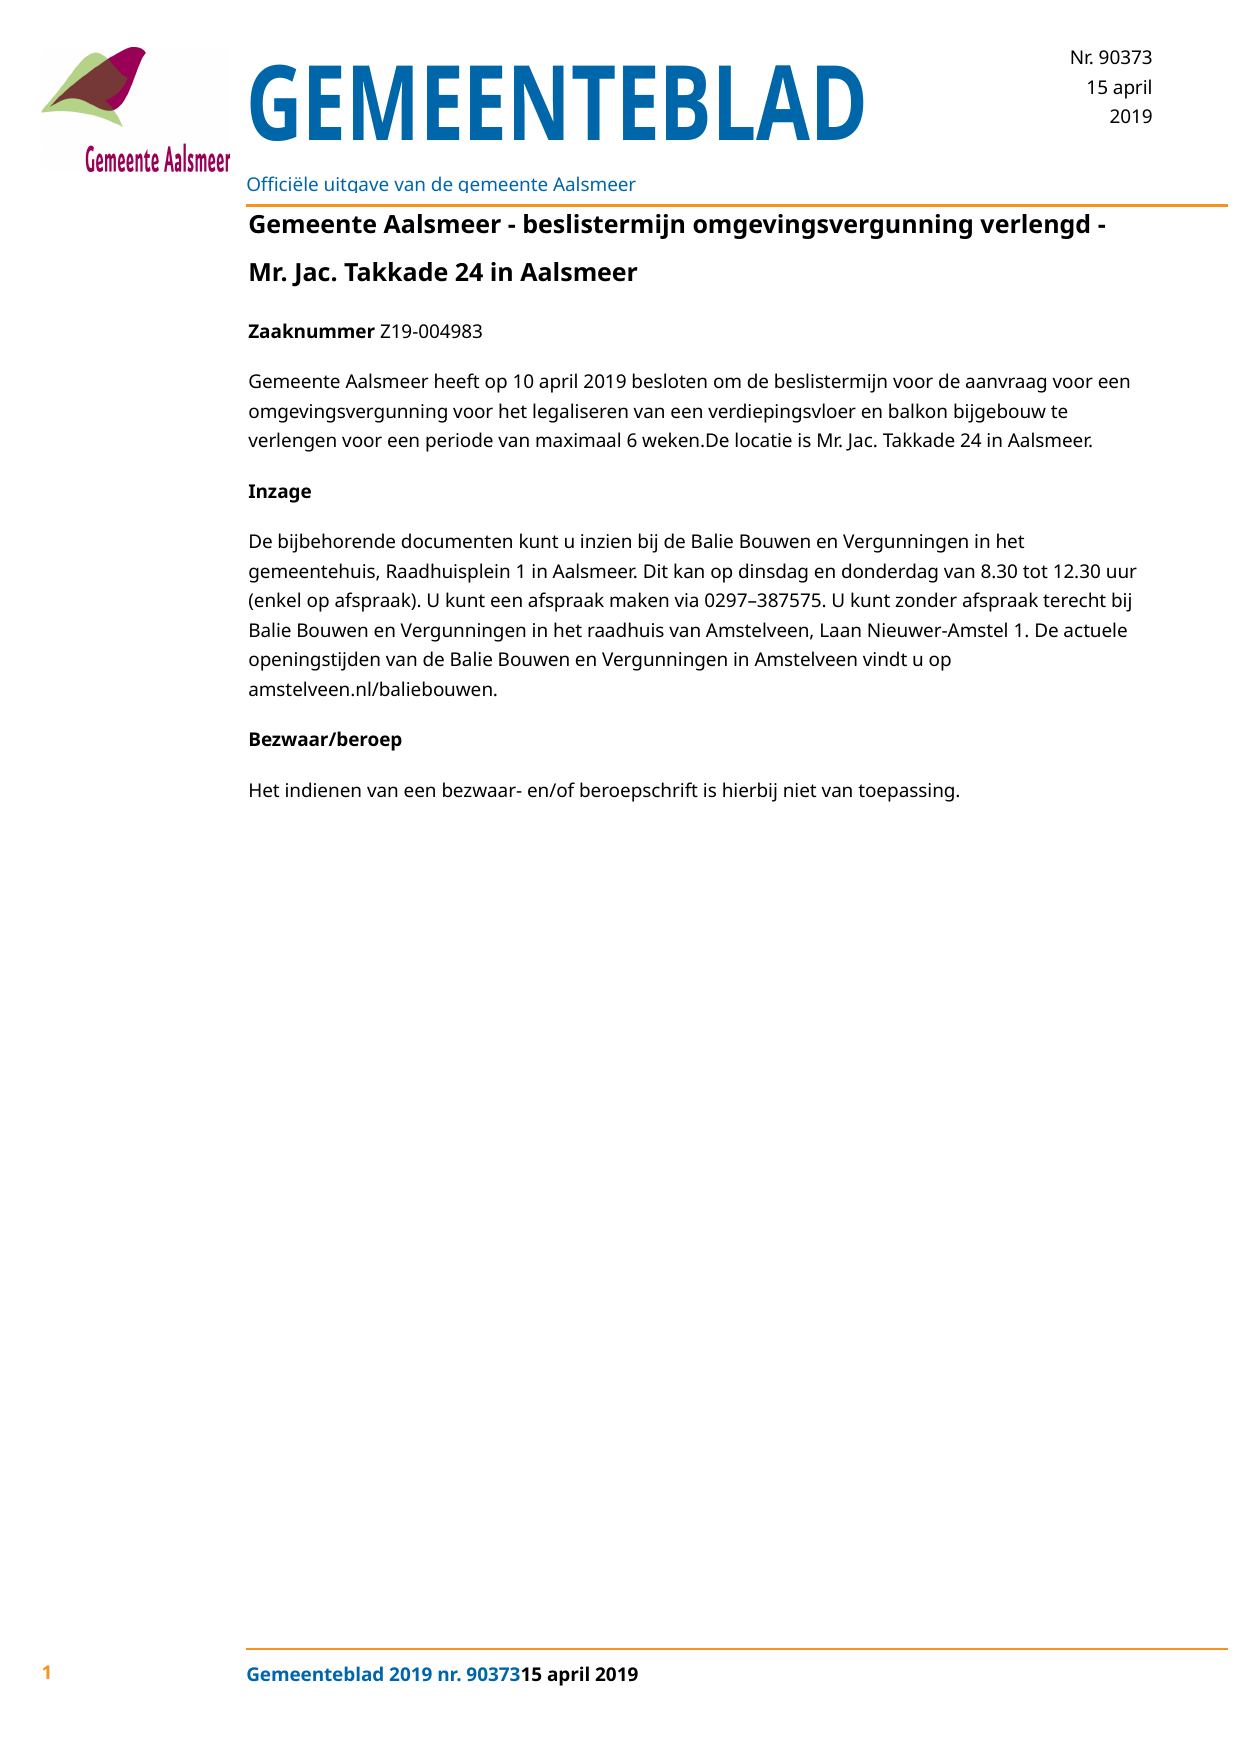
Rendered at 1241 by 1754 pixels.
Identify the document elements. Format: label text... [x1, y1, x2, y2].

text Inzage [248, 478, 1152, 504]
text Het indienen van een bezwaar- en/of beroepschrift is hierbij niet van toepassing. [248, 777, 1152, 803]
text Gemeente Aalsmeer - beslistermijn omgevingsvergunning verlengd - Mr. Jac. Takkade 24 in Aalsmeer [248, 207, 1152, 288]
text Gemeente Aalsmeer heeft op 10 april 2019 besloten om de beslistermijn voor de aanvraag voor een omgevingsvergunning voor het legaliseren van een verdiepingsvloer en balkon bijgebouw te verlengen voor een periode van maximaal 6 weken.De locatie is Mr. Jac. Takkade 24 in Aalsmeer. [248, 368, 1152, 453]
text De bijbehorende documenten kunt u inzien bij de Balie Bouwen en Vergunningen in het gemeentehuis, Raadhuisplein 1 in Aalsmeer. Dit kan op dinsdag en donderdag van 8.30 tot 12.30 uur (enkel op afspraak). U kunt een afspraak maken via 0297–387575. U kunt zonder afspraak terecht bij Balie Bouwen en Vergunningen in het raadhuis van Amstelveen, Laan Nieuwer-Amstel 1. De actuele openingstijden van de Balie Bouwen en Vergunningen in Amstelveen vindt u op amstelveen.nl/baliebouwen. [248, 528, 1152, 702]
text Zaaknummer Z19-004983 [248, 318, 1152, 344]
picture [41, 47, 231, 172]
text Bezwaar/beroep [248, 727, 1152, 752]
